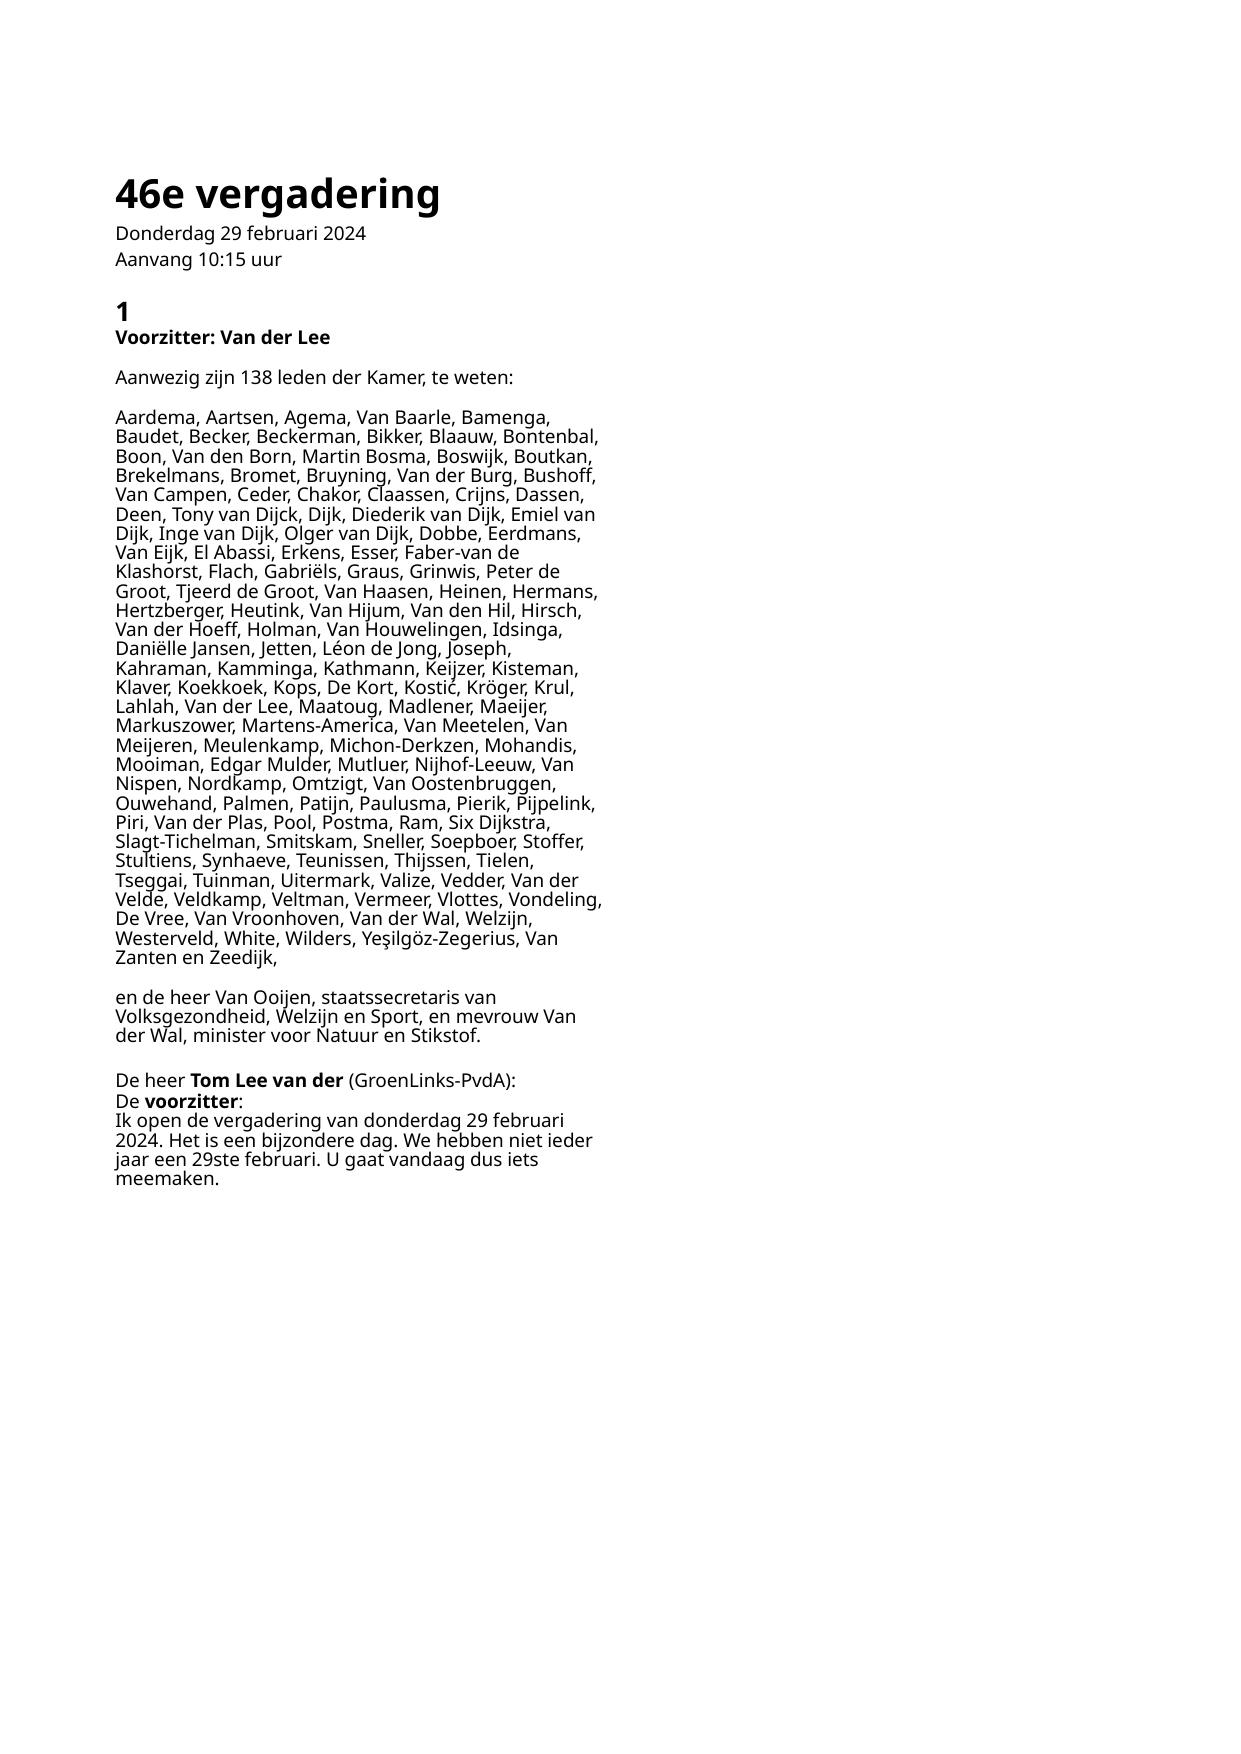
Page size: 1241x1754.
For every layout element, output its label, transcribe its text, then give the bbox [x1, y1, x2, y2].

text De voorzitter: [115, 1093, 605, 1112]
text De heer Tom Lee van der (GroenLinks-PvdA): [115, 1067, 605, 1093]
text Voorzitter: Van der Lee [115, 329, 605, 348]
text Aanwezig zijn 138 leden der Kamer, te weten: [115, 369, 605, 388]
text Aardema, Aartsen, Agema, Van Baarle, Bamenga, Baudet, Becker, Beckerman, Bikker, Blaauw, Bontenbal, Boon, Van den Born, Martin Bosma, Boswijk, Boutkan, Brekelmans, Bromet, Bruyning, Van der Burg, Bushoff, Van Campen, Ceder, Chakor, Claassen, Crijns, Dassen, Deen, Tony van Dijck, Dijk, Diederik van Dijk, Emiel van Dijk, Inge van Dijk, Olger van Dijk, Dobbe, Eerdmans, Van Eijk, El Abassi, Erkens, Esser, Faber-van de Klashorst, Flach, Gabriëls, Graus, Grinwis, Peter de Groot, Tjeerd de Groot, Van Haasen, Heinen, Hermans, Hertzberger, Heutink, Van Hijum, Van den Hil, Hirsch, Van der Hoeff, Holman, Van Houwelingen, Idsinga, Daniëlle Jansen, Jetten, Léon de Jong, Joseph, Kahraman, Kamminga, Kathmann, Keijzer, Kisteman, Klaver, Koekkoek, Kops, De Kort, Kostić, Kröger, Krul, Lahlah, Van der Lee, Maatoug, Madlener, Maeijer, Markuszower, Martens-America, Van Meetelen, Van Meijeren, Meulenkamp, Michon-Derkzen, Mohandis, Mooiman, Edgar Mulder, Mutluer, Nijhof-Leeuw, Van Nispen, Nordkamp, Omtzigt, Van Oostenbruggen, Ouwehand, Palmen, Patijn, Paulusma, Pierik, Pijpelink, Piri, Van der Plas, Pool, Postma, Ram, Six Dijkstra, Slagt-Tichelman, Smitskam, Sneller, Soepboer, Stoffer, Stultiens, Synhaeve, Teunissen, Thijssen, Tielen, Tseggai, Tuinman, Uitermark, Valize, Vedder, Van der Velde, Veldkamp, Veltman, Vermeer, Vlottes, Vondeling, De Vree, Van Vroonhoven, Van der Wal, Welzijn, Westerveld, White, Wilders, Yeşilgöz-Zegerius, Van Zanten en Zeedijk, [115, 409, 605, 968]
text Ik open de vergadering van donderdag 29 februari 2024. Het is een bijzondere dag. We hebben niet ieder jaar een 29ste februari. U gaat vandaag dus iets meemaken. [115, 1112, 605, 1189]
text 46e vergadering [115, 165, 605, 220]
text Aanvang 10:15 uur [115, 246, 605, 272]
text en de heer Van Ooijen, staatssecretaris van Volksgezondheid, Welzijn en Sport, en mevrouw Van der Wal, minister voor Natuur en Stikstof. [115, 989, 605, 1047]
text Donderdag 29 februari 2024 [115, 220, 605, 246]
text 1 [115, 292, 605, 329]
